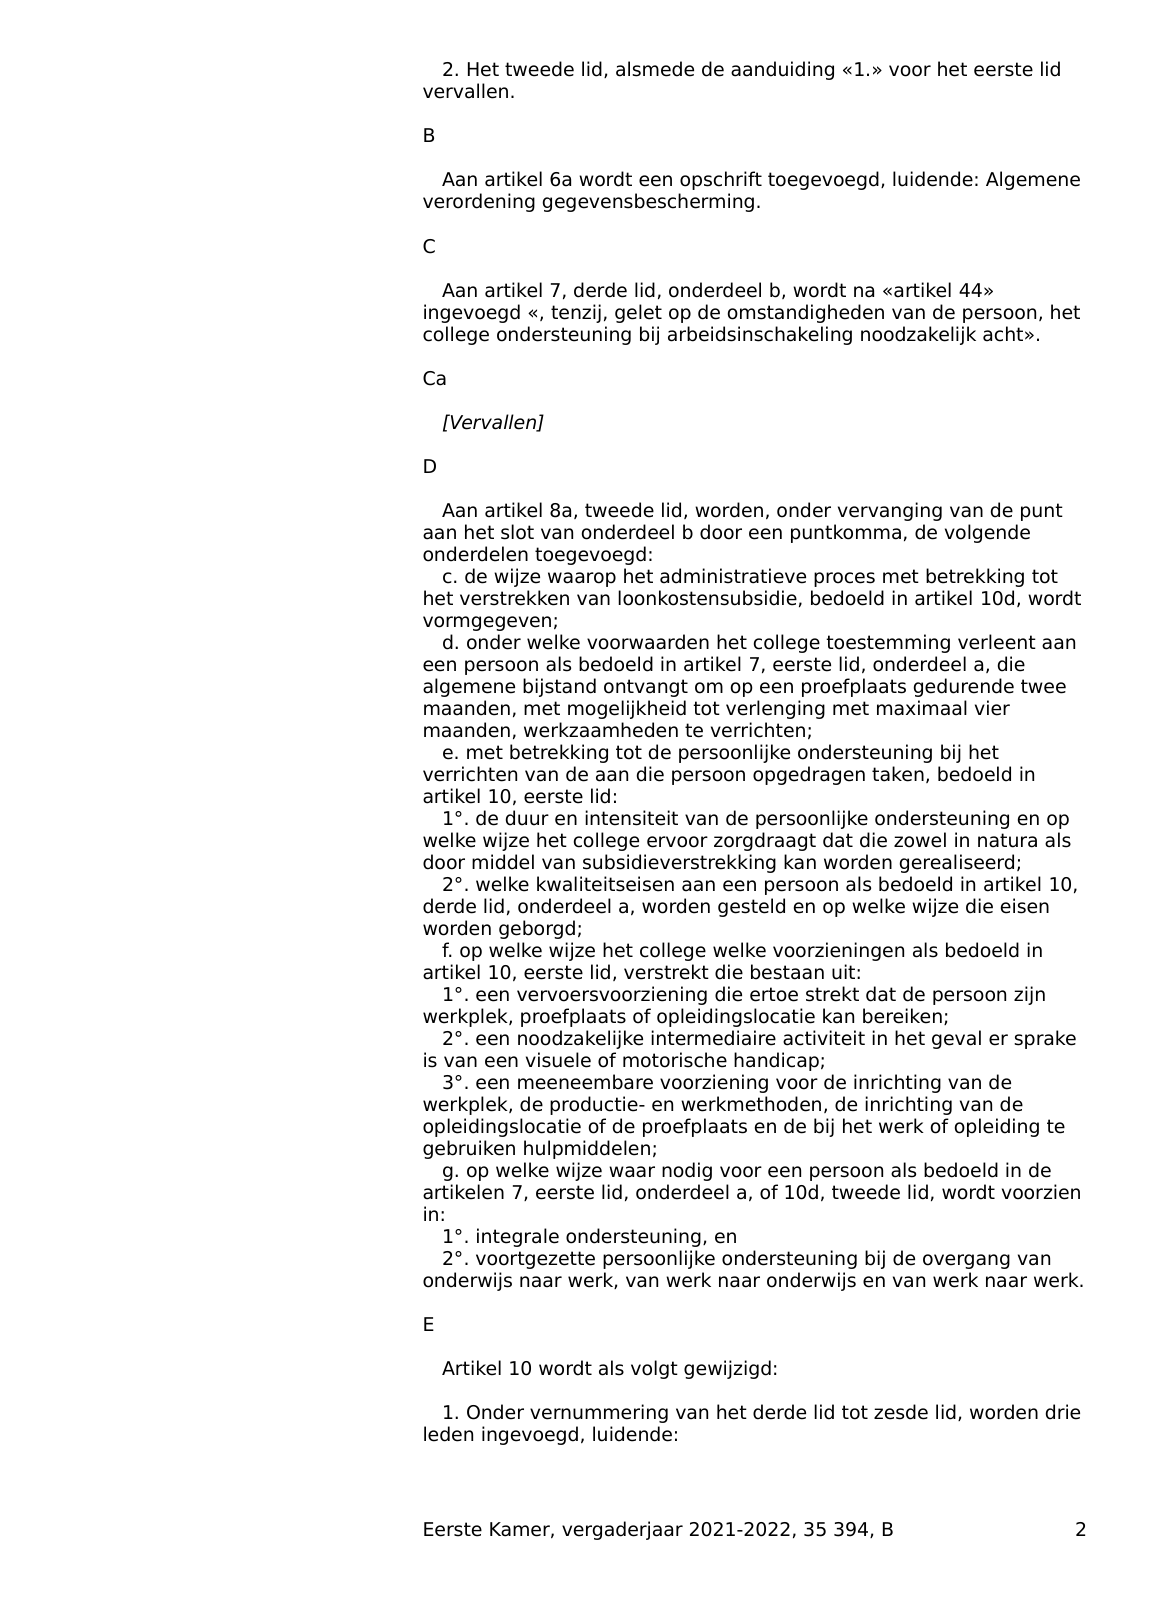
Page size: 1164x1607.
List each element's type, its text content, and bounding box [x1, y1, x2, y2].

text E [422, 1314, 1087, 1336]
text 3°. een meeneembare voorziening voor de inrichting van de werkplek, de productie- en werkmethoden, de inrichting van de opleidingslocatie of de proefplaats en de bij het werk of opleiding te gebruiken hulpmiddelen; [422, 1072, 1087, 1160]
text B [422, 125, 1087, 147]
text Aan artikel 8a, tweede lid, worden, onder vervanging van de punt aan het slot van onderdeel b door een puntkomma, de volgende onderdelen toegevoegd: [422, 500, 1087, 566]
text Aan artikel 6a wordt een opschrift toegevoegd, luidende: Algemene verordening gegevensbescherming. [422, 169, 1087, 213]
text g. op welke wijze waar nodig voor een persoon als bedoeld in de artikelen 7, eerste lid, onderdeel a, of 10d, tweede lid, wordt voorzien in: [422, 1160, 1087, 1226]
text d. onder welke voorwaarden het college toestemming verleent aan een persoon als bedoeld in artikel 7, eerste lid, onderdeel a, die algemene bijstand ontvangt om op een proefplaats gedurende twee maanden, met mogelijkheid tot verlenging met maximaal vier maanden, werkzaamheden te verrichten; [422, 632, 1087, 742]
text D [422, 456, 1087, 478]
text 1. Onder vernummering van het derde lid tot zesde lid, worden drie leden ingevoegd, luidende: [422, 1402, 1087, 1446]
text e. met betrekking tot de persoonlijke ondersteuning bij het verrichten van de aan die persoon opgedragen taken, bedoeld in artikel 10, eerste lid: [422, 742, 1087, 808]
text Ca [422, 368, 1087, 390]
text f. op welke wijze het college welke voorzieningen als bedoeld in artikel 10, eerste lid, verstrekt die bestaan uit: [422, 940, 1087, 984]
text 2°. voortgezette persoonlijke ondersteuning bij de overgang van onderwijs naar werk, van werk naar onderwijs en van werk naar werk. [422, 1248, 1087, 1292]
text Aan artikel 7, derde lid, onderdeel b, wordt na «artikel 44» ingevoegd «, tenzij, gelet op de omstandigheden van de persoon, het college ondersteuning bij arbeidsinschakeling noodzakelijk acht». [422, 280, 1087, 346]
text c. de wijze waarop het administratieve proces met betrekking tot het verstrekken van loonkostensubsidie, bedoeld in artikel 10d, wordt vormgegeven; [422, 566, 1087, 632]
text 1°. een vervoersvoorziening die ertoe strekt dat de persoon zijn werkplek, proefplaats of opleidingslocatie kan bereiken; [422, 984, 1087, 1028]
text 2°. een noodzakelijke intermediaire activiteit in het geval er sprake is van een visuele of motorische handicap; [422, 1028, 1087, 1072]
text 2. Het tweede lid, alsmede de aanduiding «1.» voor het eerste lid vervallen. [422, 59, 1087, 103]
text Artikel 10 wordt als volgt gewijzigd: [422, 1358, 1087, 1380]
text 1°. integrale ondersteuning, en [422, 1226, 1087, 1248]
text 1°. de duur en intensiteit van de persoonlijke ondersteuning en op welke wijze het college ervoor zorgdraagt dat die zowel in natura als door middel van subsidieverstrekking kan worden gerealiseerd; [422, 808, 1087, 874]
text C [422, 236, 1087, 257]
text 2°. welke kwaliteitseisen aan een persoon als bedoeld in artikel 10, derde lid, onderdeel a, worden gesteld en op welke wijze die eisen worden geborgd; [422, 874, 1087, 940]
text [Vervallen] [422, 412, 1087, 434]
